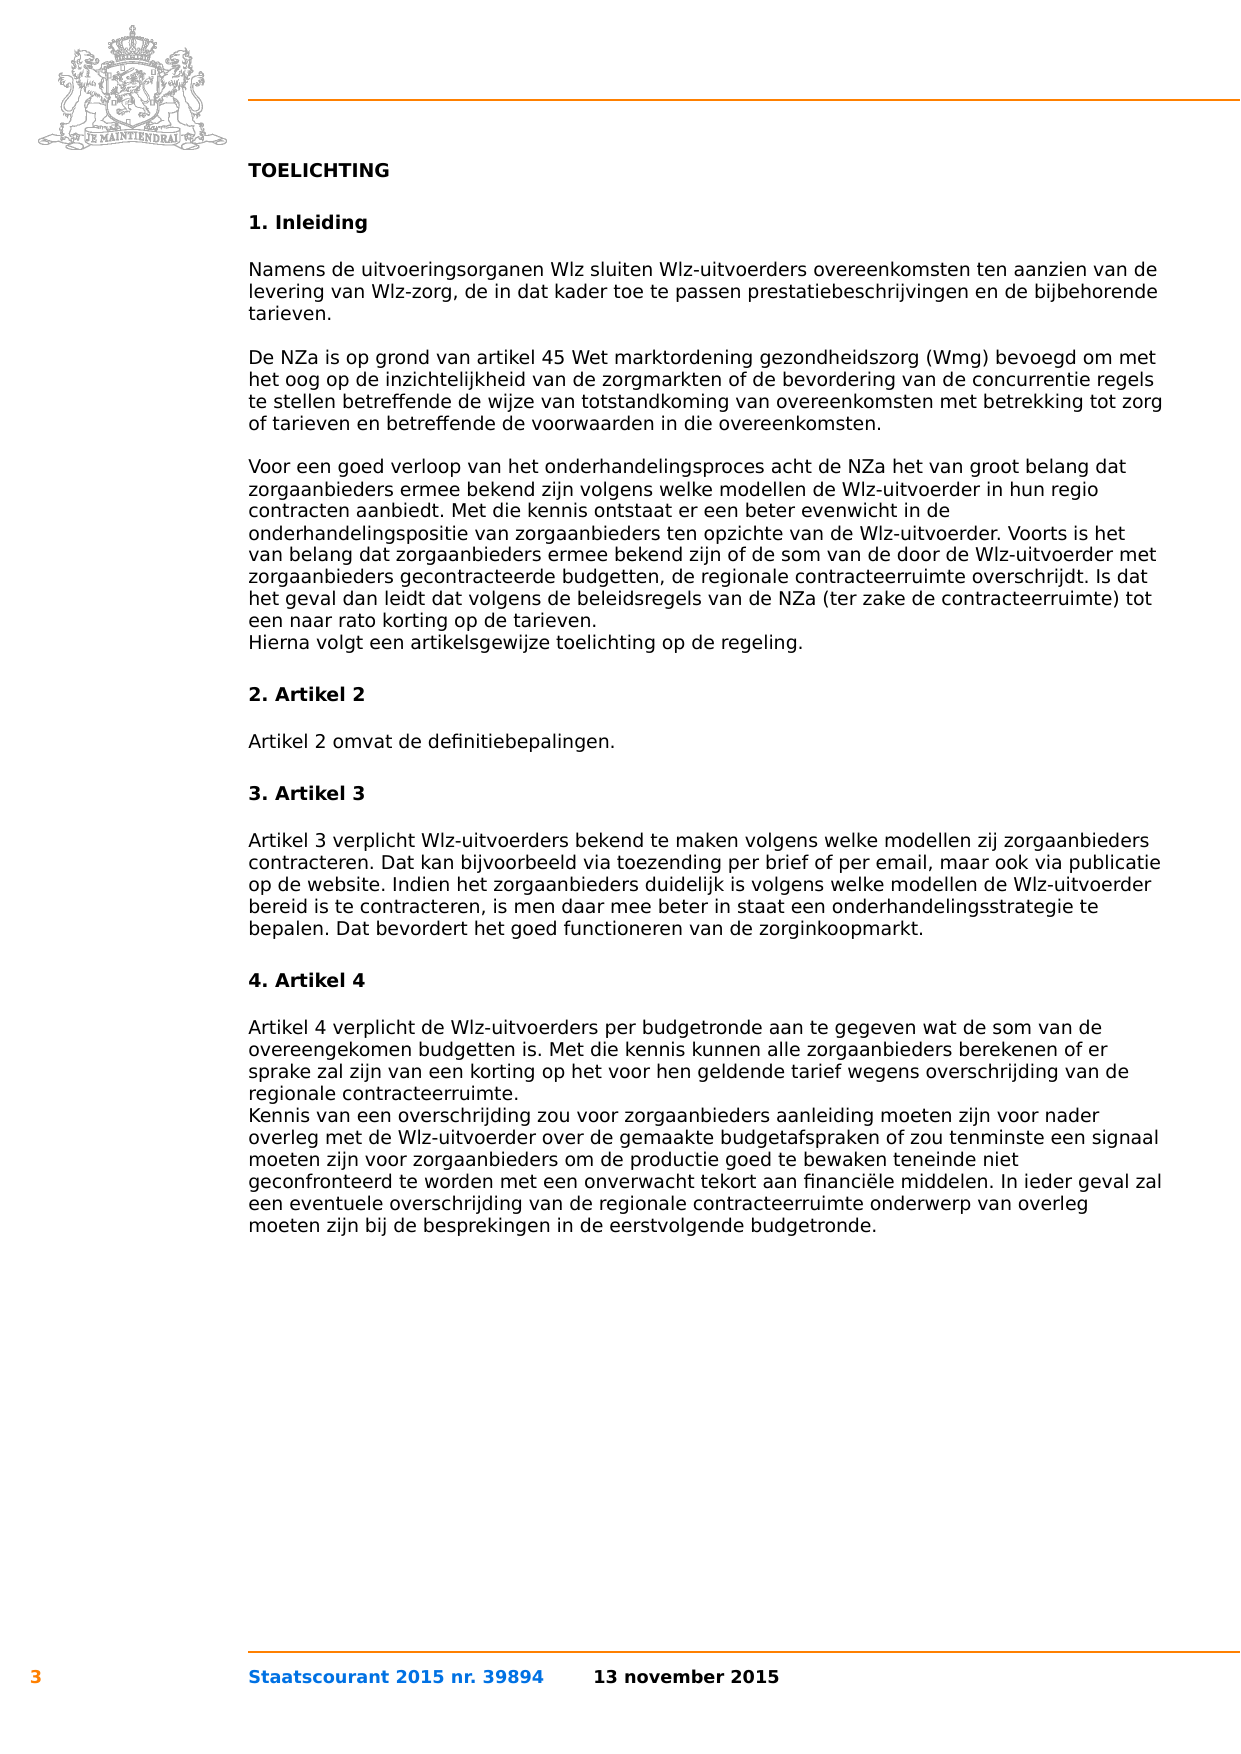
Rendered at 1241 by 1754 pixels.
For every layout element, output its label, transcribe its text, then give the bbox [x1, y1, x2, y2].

text Artikel 3 verplicht Wlz-uitvoerders bekend te maken volgens welke modellen zij zorgaanbieders contracteren. Dat kan bijvoorbeeld via toezending per brief of per email, maar ook via publicatie op de website. Indien het zorgaanbieders duidelijk is volgens welke modellen de Wlz-uitvoerder bereid is te contracteren, is men daar mee beter in staat een onderhandelingsstrategie te bepalen. Dat bevordert het goed functioneren van de zorginkoopmarkt. [248, 830, 1163, 940]
subtitle 3. Artikel 3 [248, 783, 1163, 805]
text Voor een goed verloop van het onderhandelingsproces acht de NZa het van groot belang dat zorgaanbieders ermee bekend zijn volgens welke modellen de Wlz-uitvoerder in hun regio contracten aanbiedt. Met die kennis ontstaat er een beter evenwicht in de onderhandelingspositie van zorgaanbieders ten opzichte van de Wlz-uitvoerder. Voorts is het van belang dat zorgaanbieders ermee bekend zijn of de som van de door de Wlz-uitvoerder met zorgaanbieders gecontracteerde budgetten, de regionale contracteerruimte overschrijdt. Is dat het geval dan leidt dat volgens de beleidsregels van de NZa (ter zake de contracteerruimte) tot een naar rato korting op de tarieven. [248, 456, 1163, 632]
subtitle TOELICHTING [248, 160, 1163, 182]
text Namens de uitvoeringsorganen Wlz sluiten Wlz-uitvoerders overeenkomsten ten aanzien van de levering van Wlz-zorg, de in dat kader toe te passen prestatiebeschrijvingen en de bijbehorende tarieven. [248, 259, 1163, 325]
text Kennis van een overschrijding zou voor zorgaanbieders aanleiding moeten zijn voor nader overleg met de Wlz-uitvoerder over de gemaakte budgetafspraken of zou tenminste een signaal moeten zijn voor zorgaanbieders om de productie goed te bewaken teneinde niet geconfronteerd te worden met een onverwacht tekort aan financiële middelen. In ieder geval zal een eventuele overschrijding van de regionale contracteerruimte onderwerp van overleg moeten zijn bij de besprekingen in de eerstvolgende budgetronde. [248, 1105, 1163, 1237]
text Hierna volgt een artikelsgewijze toelichting op de regeling. [248, 632, 1163, 654]
text Artikel 2 omvat de definitiebepalingen. [248, 731, 1163, 753]
text De NZa is op grond van artikel 45 Wet marktordening gezondheidszorg (Wmg) bevoegd om met het oog op de inzichtelijkheid van de zorgmarkten of de bevordering van de concurrentie regels te stellen betreffende de wijze van totstandkoming van overeenkomsten met betrekking tot zorg of tarieven en betreffende de voorwaarden in die overeenkomsten. [248, 347, 1163, 434]
subtitle 4. Artikel 4 [248, 970, 1163, 992]
picture [38, 25, 227, 150]
subtitle 2. Artikel 2 [248, 684, 1163, 706]
text Artikel 4 verplicht de Wlz-uitvoerders per budgetronde aan te gegeven wat de som van de overeengekomen budgetten is. Met die kennis kunnen alle zorgaanbieders berekenen of er sprake zal zijn van een korting op het voor hen geldende tarief wegens overschrijding van de regionale contracteerruimte. [248, 1017, 1163, 1105]
subtitle 1. Inleiding [248, 212, 1163, 234]
